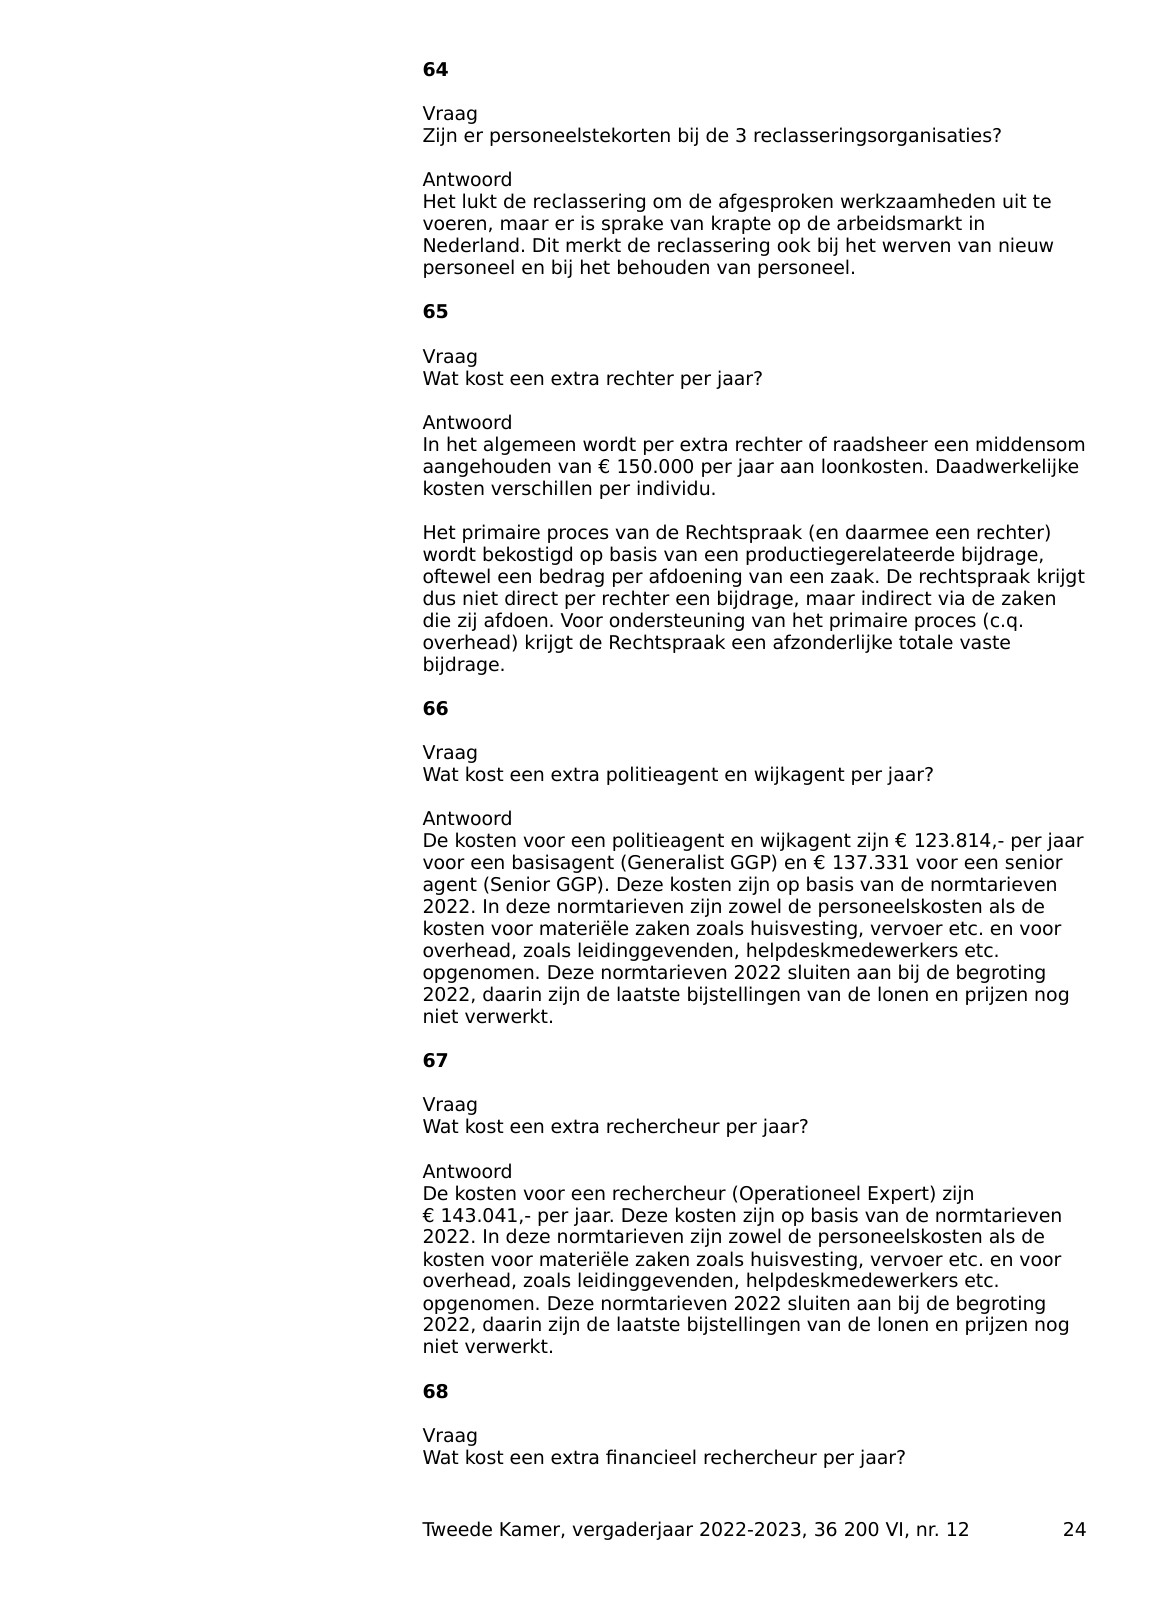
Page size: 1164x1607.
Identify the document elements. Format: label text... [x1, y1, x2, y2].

text Wat kost een extra rechercheur per jaar? [422, 1116, 1087, 1138]
subtitle 67 [422, 1050, 1087, 1072]
subtitle 64 [422, 59, 1087, 81]
text Vraag [422, 346, 1087, 368]
text Vraag [422, 1094, 1087, 1116]
subtitle 65 [422, 301, 1087, 323]
text Vraag [422, 1425, 1087, 1447]
text De kosten voor een rechercheur (Operationeel Expert) zijn € 143.041,- per jaar. Deze kosten zijn op basis van de normtarieven 2022. In deze normtarieven zijn zowel de personeelskosten als de kosten voor materiële zaken zoals huisvesting, vervoer etc. en voor overhead, zoals leidinggevenden, helpdeskmedewerkers etc. opgenomen. Deze normtarieven 2022 sluiten aan bij de begroting 2022, daarin zijn de laatste bijstellingen van de lonen en prijzen nog niet verwerkt. [422, 1182, 1087, 1358]
text Wat kost een extra rechter per jaar? [422, 368, 1087, 389]
text Het primaire proces van de Rechtspraak (en daarmee een rechter) wordt bekostigd op basis van een productiegerelateerde bijdrage, oftewel een bedrag per afdoening van een zaak. De rechtspraak krijgt dus niet direct per rechter een bijdrage, maar indirect via de zaken die zij afdoen. Voor ondersteuning van het primaire proces (c.q. overhead) krijgt de Rechtspraak een afzonderlijke totale vaste bijdrage. [422, 522, 1087, 676]
text Vraag [422, 742, 1087, 764]
text Wat kost een extra politieagent en wijkagent per jaar? [422, 764, 1087, 786]
subtitle 68 [422, 1381, 1087, 1402]
text Antwoord [422, 412, 1087, 434]
text De kosten voor een politieagent en wijkagent zijn € 123.814,- per jaar voor een basisagent (Generalist GGP) en € 137.331 voor een senior agent (Senior GGP). Deze kosten zijn op basis van de normtarieven 2022. In deze normtarieven zijn zowel de personeelskosten als de kosten voor materiële zaken zoals huisvesting, vervoer etc. en voor overhead, zoals leidinggevenden, helpdeskmedewerkers etc. opgenomen. Deze normtarieven 2022 sluiten aan bij de begroting 2022, daarin zijn de laatste bijstellingen van de lonen en prijzen nog niet verwerkt. [422, 830, 1087, 1028]
text Vraag [422, 103, 1087, 125]
text Wat kost een extra financieel rechercheur per jaar? [422, 1447, 1087, 1469]
text In het algemeen wordt per extra rechter of raadsheer een middensom aangehouden van € 150.000 per jaar aan loonkosten. Daadwerkelijke kosten verschillen per individu. [422, 434, 1087, 500]
text Het lukt de reclassering om de afgesproken werkzaamheden uit te voeren, maar er is sprake van krapte op de arbeidsmarkt in Nederland. Dit merkt de reclassering ook bij het werven van nieuw personeel en bij het behouden van personeel. [422, 191, 1087, 279]
text Antwoord [422, 1161, 1087, 1182]
text Antwoord [422, 169, 1087, 191]
text Zijn er personeelstekorten bij de 3 reclasseringsorganisaties? [422, 125, 1087, 147]
text Antwoord [422, 808, 1087, 830]
subtitle 66 [422, 698, 1087, 720]
